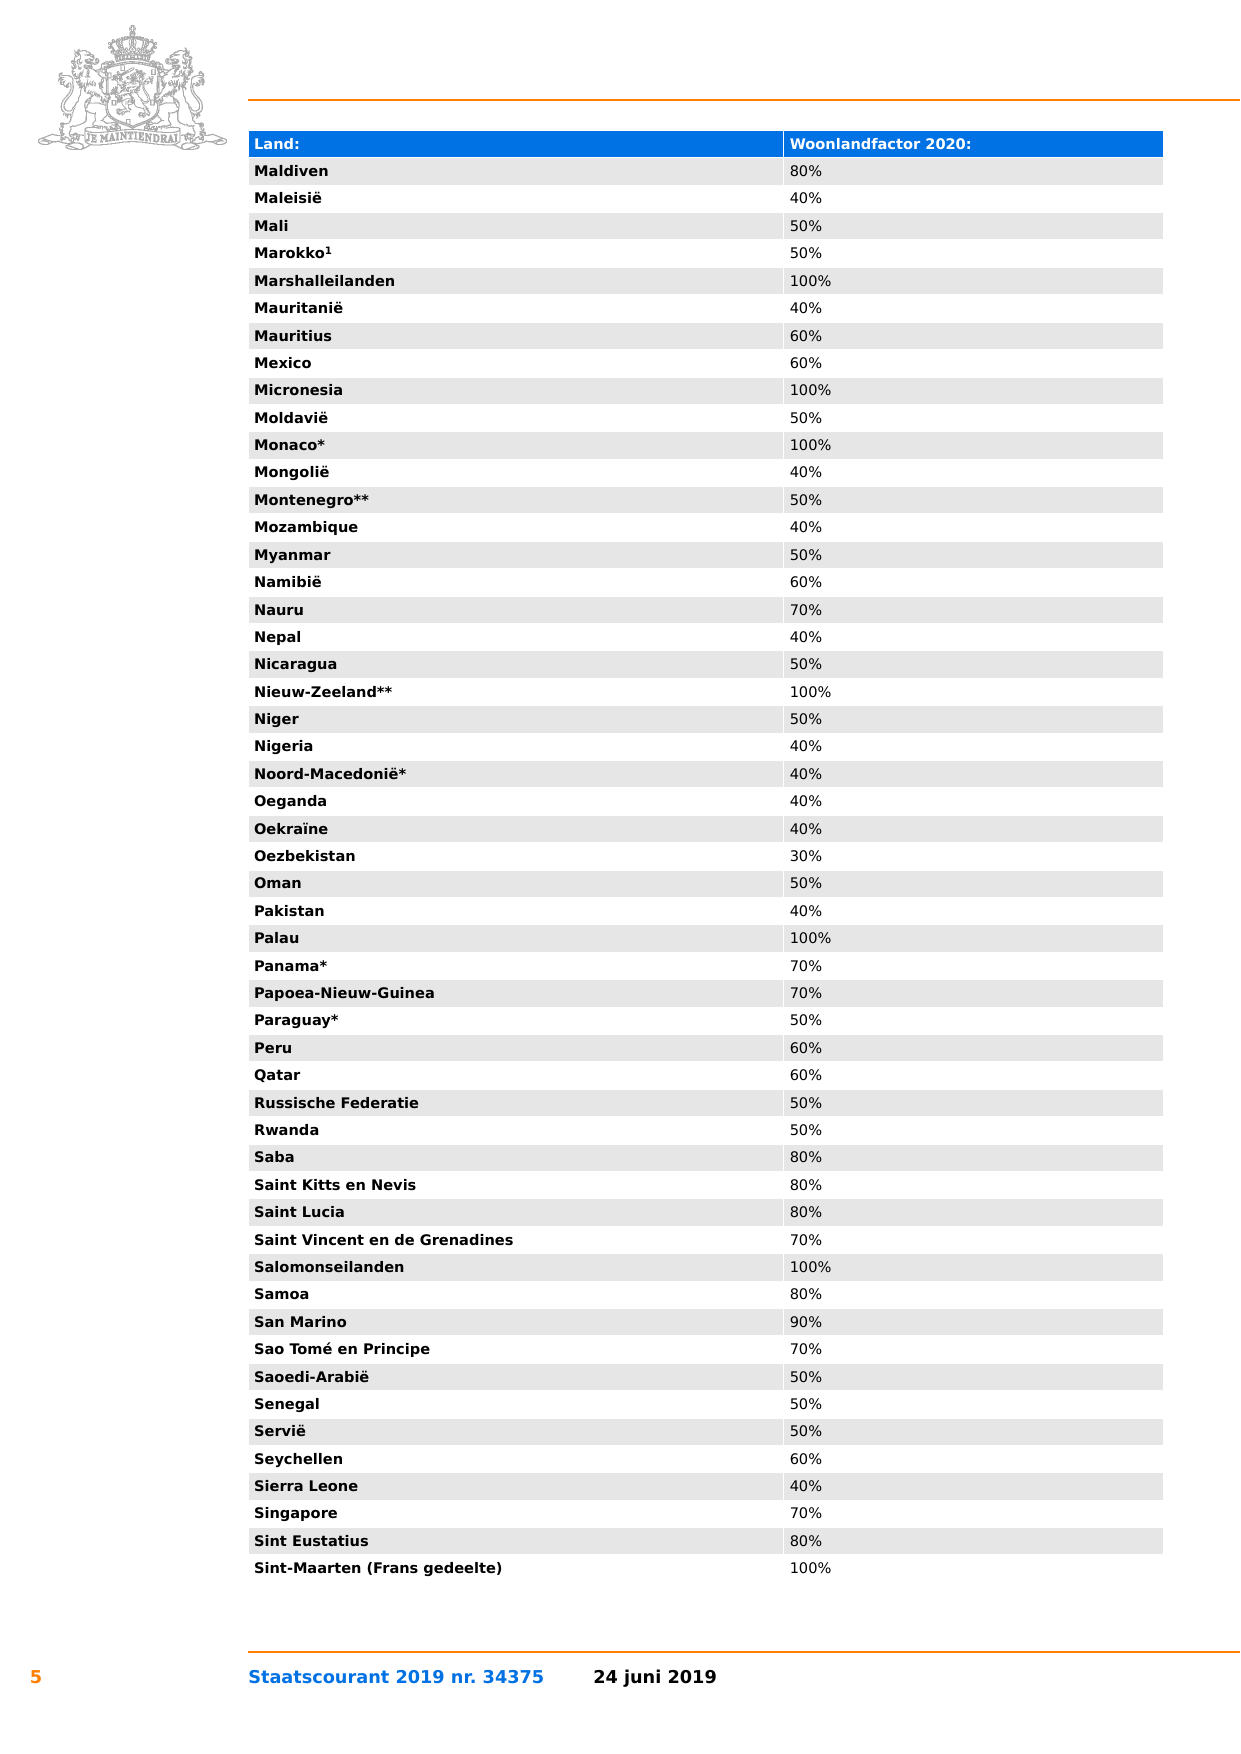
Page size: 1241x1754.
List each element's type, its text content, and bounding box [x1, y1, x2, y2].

table_cell Nepal [249, 624, 783, 650]
table_cell Papoea-Nieuw-Guinea [249, 980, 783, 1007]
table_cell Saba [249, 1145, 783, 1171]
table_cell 100% [784, 1254, 1163, 1281]
table_cell Paraguay* [249, 1008, 783, 1034]
table_cell 70% [784, 597, 1163, 623]
table_cell 40% [784, 734, 1163, 760]
table_cell 30% [784, 843, 1163, 869]
table_cell 40% [784, 1473, 1163, 1500]
table_cell 50% [784, 405, 1163, 431]
table_cell 80% [784, 1282, 1163, 1308]
table_cell San Marino [249, 1309, 783, 1335]
table_cell Nigeria [249, 734, 783, 760]
table_cell 100% [784, 679, 1163, 705]
table_cell Singapore [249, 1501, 783, 1527]
table_cell 50% [784, 651, 1163, 678]
table_cell 50% [784, 1090, 1163, 1116]
table_cell Servië [249, 1419, 783, 1445]
table_cell 70% [784, 1501, 1163, 1527]
table_cell Oekraïne [249, 816, 783, 842]
table_cell 80% [784, 158, 1163, 185]
table_cell 40% [784, 761, 1163, 787]
table_cell 50% [784, 542, 1163, 568]
table_cell Oman [249, 871, 783, 897]
table_cell Nieuw-Zeeland** [249, 679, 783, 705]
table_cell 70% [784, 953, 1163, 979]
table_cell 40% [784, 460, 1163, 486]
table_cell 70% [784, 980, 1163, 1007]
table_cell 60% [784, 1035, 1163, 1061]
table_cell 40% [784, 515, 1163, 541]
table_cell Sint Eustatius [249, 1528, 783, 1554]
table_cell Sao Tomé en Principe [249, 1336, 783, 1363]
table_cell 50% [784, 241, 1163, 267]
table_cell 80% [784, 1145, 1163, 1171]
table_cell 50% [784, 706, 1163, 733]
table_cell 50% [784, 1117, 1163, 1143]
table_cell Noord-Macedonië* [249, 761, 783, 787]
table_cell 40% [784, 816, 1163, 842]
table_cell 40% [784, 295, 1163, 322]
table_header Woonlandfactor 2020: [784, 131, 1163, 157]
table_cell Saoedi-Arabië [249, 1364, 783, 1390]
table_cell Mongolië [249, 460, 783, 486]
table_cell Mali [249, 213, 783, 239]
table_cell Saint Vincent en de Grenadines [249, 1227, 783, 1253]
table_cell 60% [784, 1446, 1163, 1472]
table_cell Monaco* [249, 432, 783, 459]
table_cell 100% [784, 378, 1163, 404]
table_cell 60% [784, 323, 1163, 349]
table_cell Nicaragua [249, 651, 783, 678]
table_header Land: [249, 131, 783, 157]
table_cell Pakistan [249, 898, 783, 924]
table_cell Namibië [249, 569, 783, 596]
table_cell 100% [784, 925, 1163, 952]
table_cell Sint-Maarten (Frans gedeelte) [249, 1556, 783, 1582]
table_cell Mauritanië [249, 295, 783, 322]
table_cell 50% [784, 1419, 1163, 1445]
table_cell Oeganda [249, 789, 783, 815]
table_cell 50% [784, 1364, 1163, 1390]
table_cell Samoa [249, 1282, 783, 1308]
table_cell 50% [784, 487, 1163, 513]
table_cell Peru [249, 1035, 783, 1061]
table_cell 50% [784, 1391, 1163, 1417]
table_cell 60% [784, 350, 1163, 376]
table_cell Qatar [249, 1063, 783, 1089]
table_cell Senegal [249, 1391, 783, 1417]
table_cell Marokko1 [249, 241, 783, 267]
table_cell Rwanda [249, 1117, 783, 1143]
table_cell Maleisië [249, 186, 783, 212]
table_cell Panama* [249, 953, 783, 979]
table_cell 70% [784, 1336, 1163, 1363]
table_cell 40% [784, 186, 1163, 212]
table_cell 100% [784, 268, 1163, 294]
table_cell Myanmar [249, 542, 783, 568]
table_cell Micronesia [249, 378, 783, 404]
table_cell Salomonseilanden [249, 1254, 783, 1281]
table_cell Montenegro** [249, 487, 783, 513]
table_cell Niger [249, 706, 783, 733]
table_cell 40% [784, 624, 1163, 650]
table_cell Nauru [249, 597, 783, 623]
table_cell 100% [784, 1556, 1163, 1582]
table_cell Oezbekistan [249, 843, 783, 869]
table_cell Sierra Leone [249, 1473, 783, 1500]
table_cell Moldavië [249, 405, 783, 431]
table_cell 80% [784, 1199, 1163, 1226]
table_cell Saint Lucia [249, 1199, 783, 1226]
table_cell 80% [784, 1528, 1163, 1554]
table_cell 60% [784, 569, 1163, 596]
table_cell Palau [249, 925, 783, 952]
table_cell Mexico [249, 350, 783, 376]
table_cell 60% [784, 1063, 1163, 1089]
table_cell Mauritius [249, 323, 783, 349]
picture [38, 25, 227, 150]
table_cell Seychellen [249, 1446, 783, 1472]
table_cell Marshalleilanden [249, 268, 783, 294]
table_cell Mozambique [249, 515, 783, 541]
table_cell 50% [784, 1008, 1163, 1034]
table_cell 70% [784, 1227, 1163, 1253]
table_cell 40% [784, 789, 1163, 815]
table_cell 50% [784, 871, 1163, 897]
table_cell 90% [784, 1309, 1163, 1335]
table_cell 100% [784, 432, 1163, 459]
table_cell 50% [784, 213, 1163, 239]
table_cell Maldiven [249, 158, 783, 185]
table_cell Russische Federatie [249, 1090, 783, 1116]
table_cell Saint Kitts en Nevis [249, 1172, 783, 1198]
table_cell 40% [784, 898, 1163, 924]
table_cell 80% [784, 1172, 1163, 1198]
